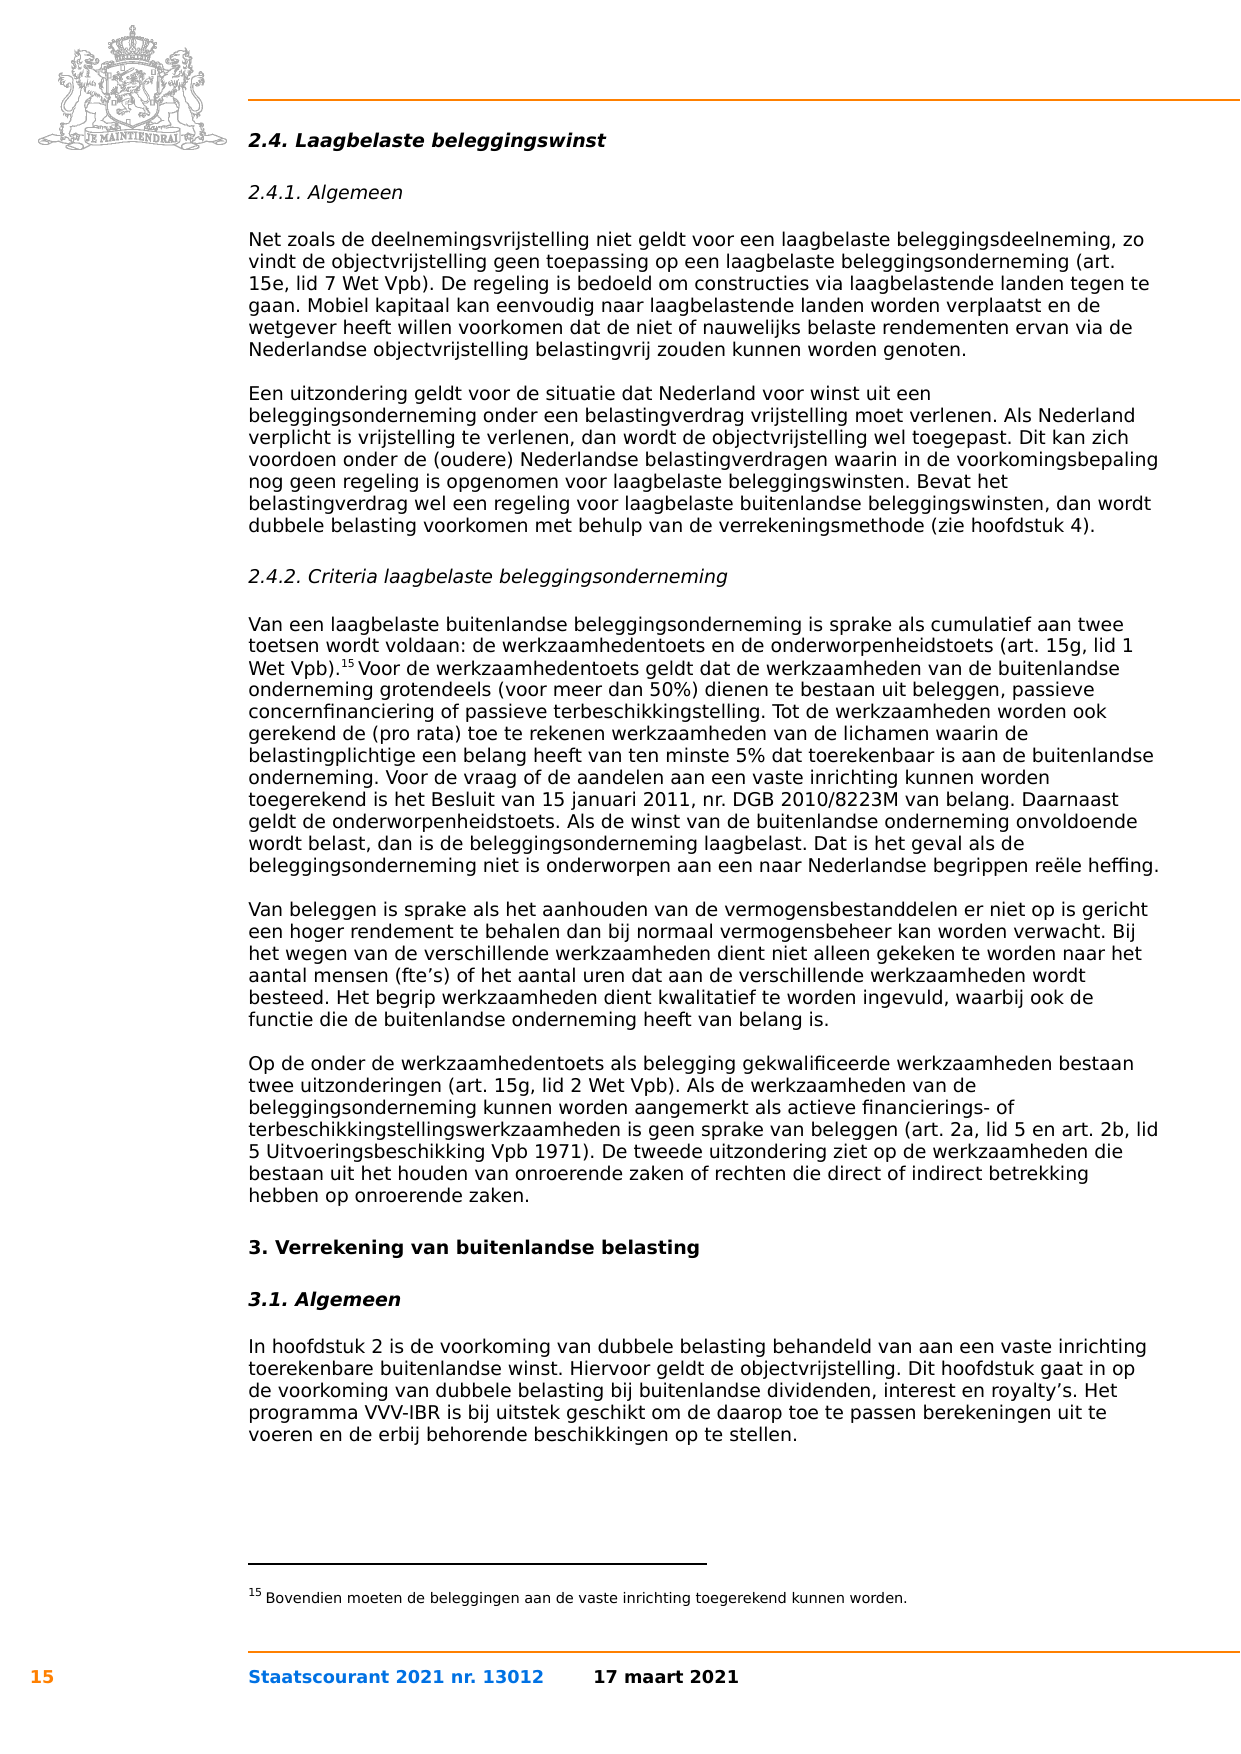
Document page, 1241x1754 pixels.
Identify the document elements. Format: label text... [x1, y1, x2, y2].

text Van beleggen is sprake als het aanhouden van de vermogensbestanddelen er niet op is gericht een hoger rendement te behalen dan bij normaal vermogensbeheer kan worden verwacht. Bij het wegen van de verschillende werkzaamheden dient niet alleen gekeken te worden naar het aantal mensen (fte’s) of het aantal uren dat aan de verschillende werkzaamheden wordt besteed. Het begrip werkzaamheden dient kwalitatief te worden ingevuld, waarbij ook de functie die de buitenlandse onderneming heeft van belang is. [248, 899, 1163, 1031]
subtitle 3. Verrekening van buitenlandse belasting [248, 1237, 1163, 1259]
text Op de onder de werkzaamhedentoets als belegging gekwalificeerde werkzaamheden bestaan twee uitzonderingen (art. 15g, lid 2 Wet Vpb). Als de werkzaamheden van de beleggingsonderneming kunnen worden aangemerkt als actieve financierings- of terbeschikkingstellingswerkzaamheden is geen sprake van beleggen (art. 2a, lid 5 en art. 2b, lid 5 Uitvoeringsbeschikking Vpb 1971). De tweede uitzondering ziet op de werkzaamheden die bestaan uit het houden van onroerende zaken of rechten die direct of indirect betrekking hebben op onroerende zaken. [248, 1053, 1163, 1207]
text Een uitzondering geldt voor de situatie dat Nederland voor winst uit een beleggingsonderneming onder een belastingverdrag vrijstelling moet verlenen. Als Nederland verplicht is vrijstelling te verlenen, dan wordt de objectvrijstelling wel toegepast. Dit kan zich voordoen onder de (oudere) Nederlandse belastingverdragen waarin in de voorkomingsbepaling nog geen regeling is opgenomen voor laagbelaste beleggingswinsten. Bevat het belastingverdrag wel een regeling voor laagbelaste buitenlandse beleggingswinsten, dan wordt dubbele belasting voorkomen met behulp van de verrekeningsmethode (zie hoofdstuk 4). [248, 383, 1163, 536]
text Bovendien moeten de beleggingen aan de vaste inrichting toegerekend kunnen worden. [248, 1586, 1163, 1608]
subtitle 3.1. Algemeen [248, 1289, 1163, 1311]
text In hoofdstuk 2 is de voorkoming van dubbele belasting behandeld van aan een vaste inrichting toerekenbare buitenlandse winst. Hiervoor geldt de objectvrijstelling. Dit hoofdstuk gaat in op de voorkoming van dubbele belasting bij buitenlandse dividenden, interest en royalty’s. Het programma VVV-IBR is bij uitstek geschikt om de daarop toe te passen berekeningen uit te voeren en de erbij behorende beschikkingen op te stellen. [248, 1336, 1163, 1446]
subtitle 2.4.1. Algemeen [248, 182, 1163, 204]
picture [38, 25, 227, 150]
text Net zoals de deelnemingsvrijstelling niet geldt voor een laagbelaste beleggingsdeelneming, zo vindt de objectvrijstelling geen toepassing op een laagbelaste beleggingsonderneming (art. 15e, lid 7 Wet Vpb). De regeling is bedoeld om constructies via laagbelastende landen tegen te gaan. Mobiel kapitaal kan eenvoudig naar laagbelastende landen worden verplaatst en de wetgever heeft willen voorkomen dat de niet of nauwelijks belaste rendementen ervan via de Nederlandse objectvrijstelling belastingvrij zouden kunnen worden genoten. [248, 229, 1163, 361]
text Van een laagbelaste buitenlandse beleggingsonderneming is sprake als cumulatief aan twee toetsen wordt voldaan: de werkzaamhedentoets en de onderworpenheidstoets (art. 15g, lid 1 Wet Vpb).Voor de werkzaamhedentoets geldt dat de werkzaamheden van de buitenlandse onderneming grotendeels (voor meer dan 50%) dienen te bestaan uit beleggen, passieve concernfinanciering of passieve terbeschikkingstelling. Tot de werkzaamheden worden ook gerekend de (pro rata) toe te rekenen werkzaamheden van de lichamen waarin de belastingplichtige een belang heeft van ten minste 5% dat toerekenbaar is aan de buitenlandse onderneming. Voor de vraag of de aandelen aan een vaste inrichting kunnen worden toegerekend is het Besluit van 15 januari 2011, nr. DGB 2010/8223M van belang. Daarnaast geldt de onderworpenheidstoets. Als de winst van de buitenlandse onderneming onvoldoende wordt belast, dan is de beleggingsonderneming laagbelast. Dat is het geval als de beleggingsonderneming niet is onderworpen aan een naar Nederlandse begrippen reële heffing. [248, 613, 1163, 877]
subtitle 2.4. Laagbelaste beleggingswinst [248, 130, 1163, 152]
subtitle 2.4.2. Criteria laagbelaste beleggingsonderneming [248, 566, 1163, 588]
